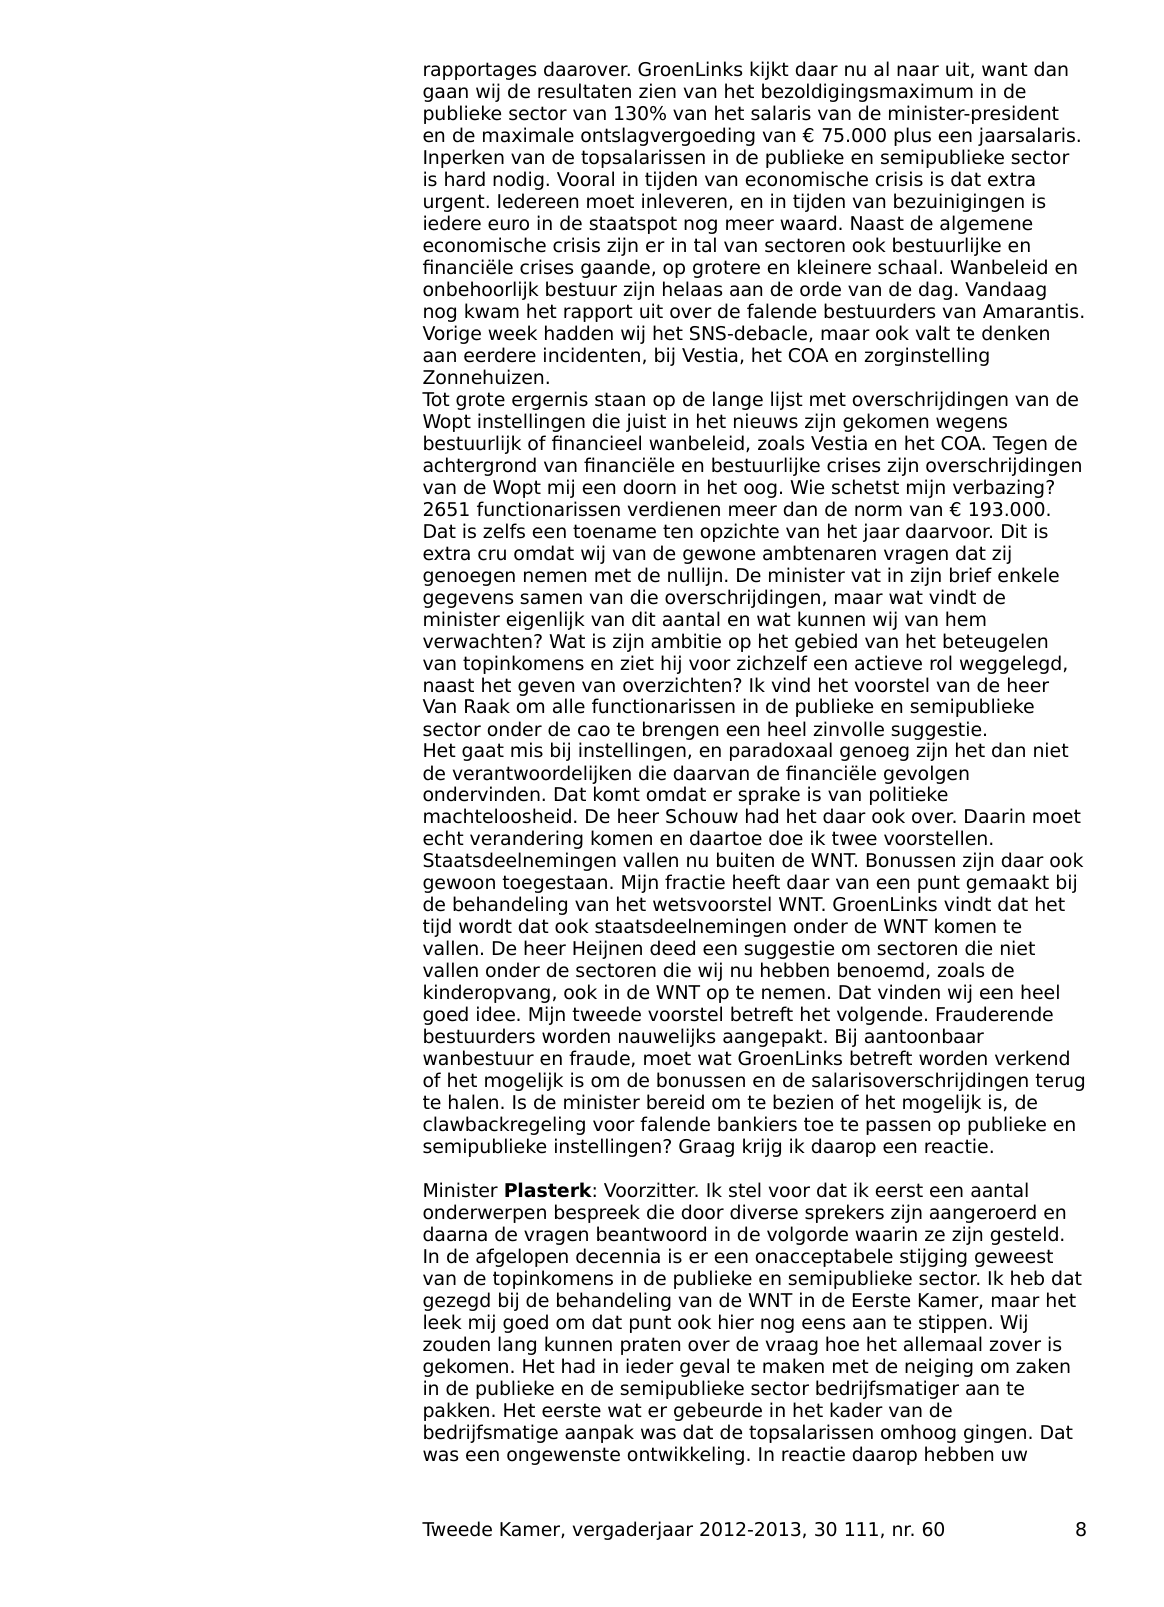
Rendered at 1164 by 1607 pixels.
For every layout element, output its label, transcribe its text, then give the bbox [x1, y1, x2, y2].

text rapportages daarover. GroenLinks kijkt daar nu al naar uit, want dan gaan wij de resultaten zien van het bezoldigingsmaximum in de publieke sector van 130% van het salaris van de minister-president en de maximale ontslagvergoeding van € 75.000 plus een jaarsalaris. Inperken van de topsalarissen in de publieke en semipublieke sector is hard nodig. Vooral in tijden van economische crisis is dat extra urgent. Iedereen moet inleveren, en in tijden van bezuinigingen is iedere euro in de staatspot nog meer waard. Naast de algemene economische crisis zijn er in tal van sectoren ook bestuurlijke en financiële crises gaande, op grotere en kleinere schaal. Wanbeleid en onbehoorlijk bestuur zijn helaas aan de orde van de dag. Vandaag nog kwam het rapport uit over de falende bestuurders van Amarantis. Vorige week hadden wij het SNS-debacle, maar ook valt te denken aan eerdere incidenten, bij Vestia, het COA en zorginstelling Zonnehuizen. [422, 59, 1087, 389]
text Minister Plasterk: Voorzitter. Ik stel voor dat ik eerst een aantal onderwerpen bespreek die door diverse sprekers zijn aangeroerd en daarna de vragen beantwoord in de volgorde waarin ze zijn gesteld. [422, 1180, 1087, 1246]
text Het gaat mis bij instellingen, en paradoxaal genoeg zijn het dan niet de verantwoordelijken die daarvan de financiële gevolgen ondervinden. Dat komt omdat er sprake is van politieke machteloosheid. De heer Schouw had het daar ook over. Daarin moet echt verandering komen en daartoe doe ik twee voorstellen. Staatsdeelnemingen vallen nu buiten de WNT. Bonussen zijn daar ook gewoon toegestaan. Mijn fractie heeft daar van een punt gemaakt bij de behandeling van het wetsvoorstel WNT. GroenLinks vindt dat het tijd wordt dat ook staatsdeelnemingen onder de WNT komen te vallen. De heer Heijnen deed een suggestie om sectoren die niet vallen onder de sectoren die wij nu hebben benoemd, zoals de kinderopvang, ook in de WNT op te nemen. Dat vinden wij een heel goed idee. Mijn tweede voorstel betreft het volgende. Frauderende bestuurders worden nauwelijks aangepakt. Bij aantoonbaar wanbestuur en fraude, moet wat GroenLinks betreft worden verkend of het mogelijk is om de bonussen en de salarisoverschrijdingen terug te halen. Is de minister bereid om te bezien of het mogelijk is, de clawbackregeling voor falende bankiers toe te passen op publieke en semipublieke instellingen? Graag krijg ik daarop een reactie. [422, 740, 1087, 1158]
text In de afgelopen decennia is er een onacceptabele stijging geweest van de topinkomens in de publieke en semipublieke sector. Ik heb dat gezegd bij de behandeling van de WNT in de Eerste Kamer, maar het leek mij goed om dat punt ook hier nog eens aan te stippen. Wij zouden lang kunnen praten over de vraag hoe het allemaal zover is gekomen. Het had in ieder geval te maken met de neiging om zaken in de publieke en de semipublieke sector bedrijfsmatiger aan te pakken. Het eerste wat er gebeurde in het kader van de bedrijfsmatige aanpak was dat de topsalarissen omhoog gingen. Dat was een ongewenste ontwikkeling. In reactie daarop hebben uw [422, 1246, 1087, 1466]
text Tot grote ergernis staan op de lange lijst met overschrijdingen van de Wopt instellingen die juist in het nieuws zijn gekomen wegens bestuurlijk of financieel wanbeleid, zoals Vestia en het COA. Tegen de achtergrond van financiële en bestuurlijke crises zijn overschrijdingen van de Wopt mij een doorn in het oog. Wie schetst mijn verbazing? 2651 functionarissen verdienen meer dan de norm van € 193.000. Dat is zelfs een toename ten opzichte van het jaar daarvoor. Dit is extra cru omdat wij van de gewone ambtenaren vragen dat zij genoegen nemen met de nullijn. De minister vat in zijn brief enkele gegevens samen van die overschrijdingen, maar wat vindt de minister eigenlijk van dit aantal en wat kunnen wij van hem verwachten? Wat is zijn ambitie op het gebied van het beteugelen van topinkomens en ziet hij voor zichzelf een actieve rol weggelegd, naast het geven van overzichten? Ik vind het voorstel van de heer Van Raak om alle functionarissen in de publieke en semipublieke sector onder de cao te brengen een heel zinvolle suggestie. [422, 389, 1087, 740]
